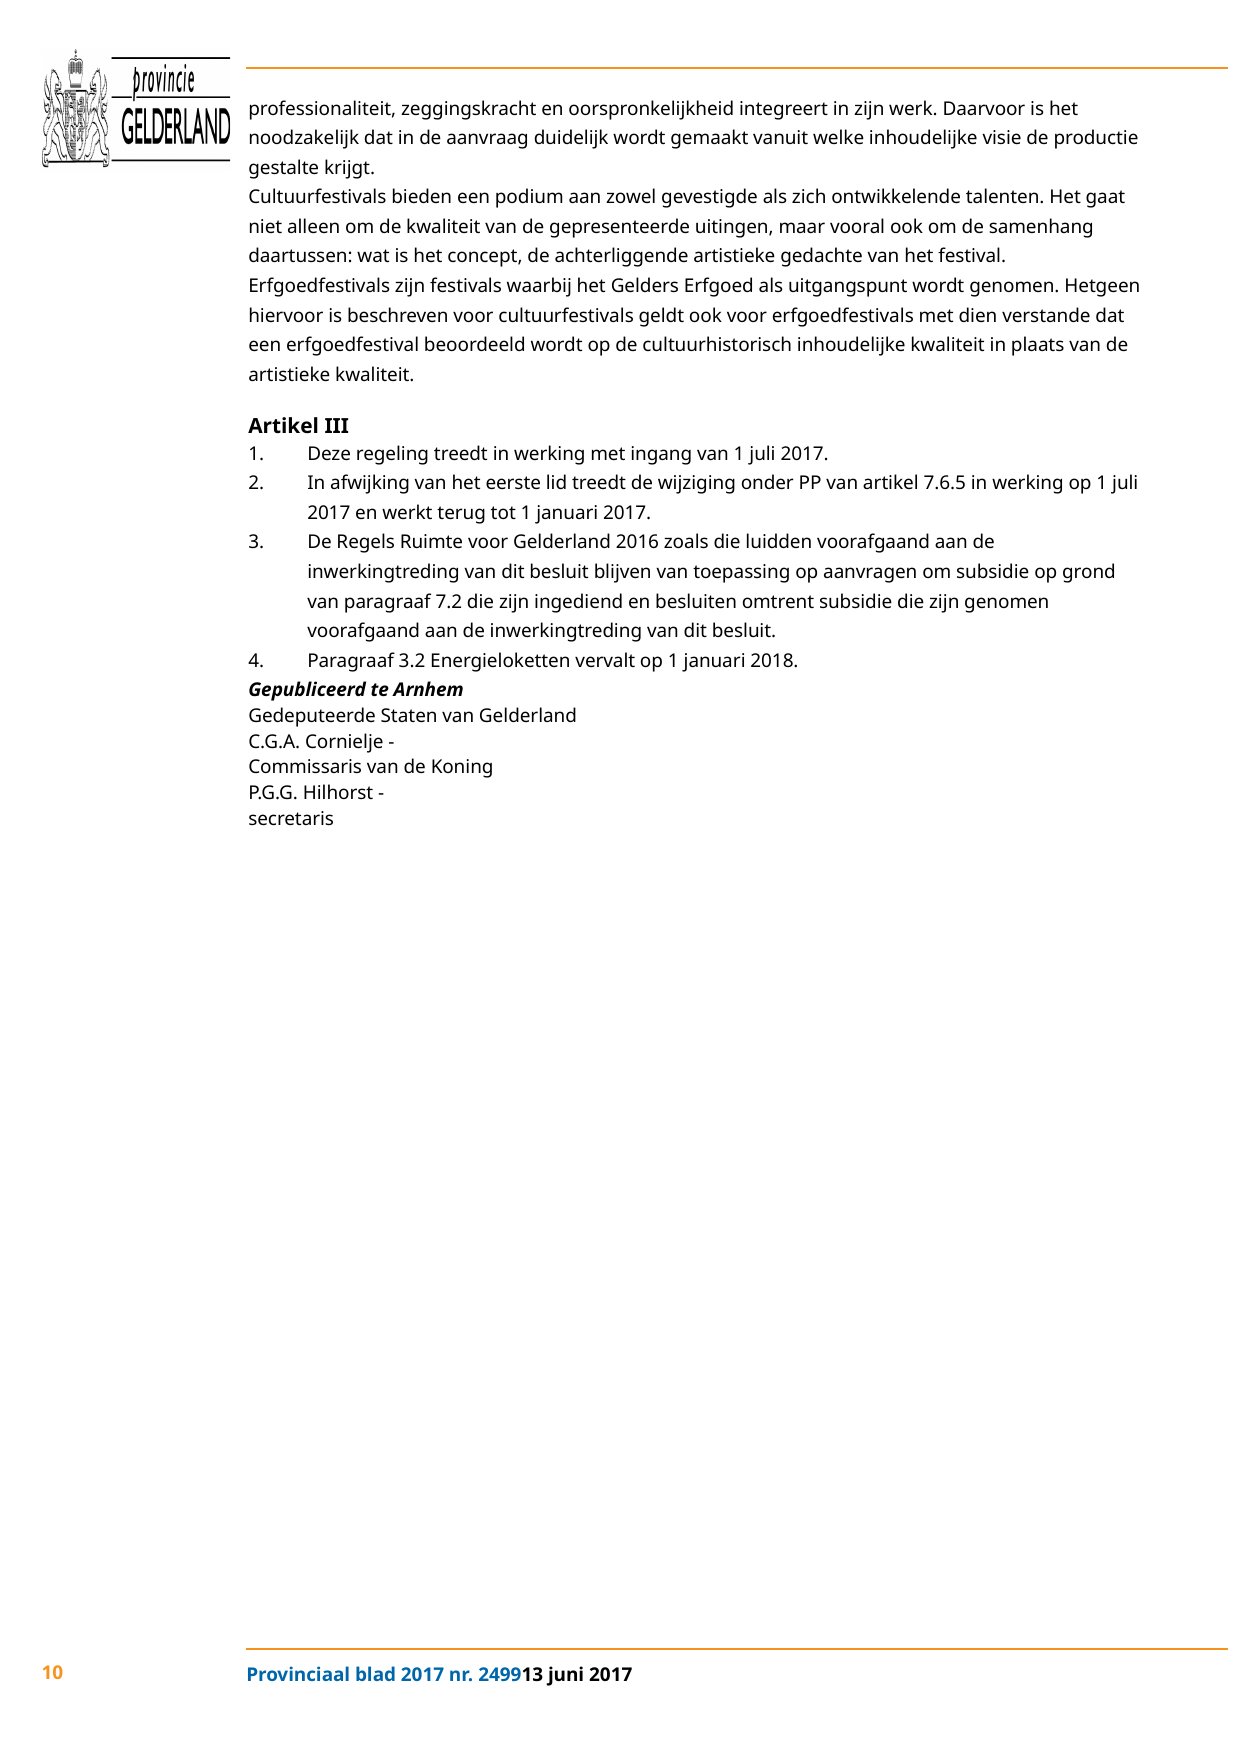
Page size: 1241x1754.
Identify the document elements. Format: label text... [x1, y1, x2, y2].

text secretaris [248, 805, 1152, 831]
list Paragraaf 3.2 Energieloketten vervalt op 1 januari 2018. [248, 647, 1152, 673]
text Artikel III [248, 411, 1152, 440]
list De Regels Ruimte voor Gelderland 2016 zoals die luidden voorafgaand aan de inwerkingtreding van dit besluit blijven van toepassing op aanvragen om subsidie op grond van paragraaf 7.2 die zijn ingediend en besluiten omtrent subsidie die zijn genomen voorafgaand aan de inwerkingtreding van dit besluit. [248, 529, 1152, 643]
text P.G.G. Hilhorst - [248, 779, 1152, 805]
list Deze regeling treedt in werking met ingang van 1 juli 2017. [248, 440, 1152, 466]
text Erfgoedfestivals zijn festivals waarbij het Gelders Erfgoed als uitgangspunt wordt genomen. Hetgeen hiervoor is beschreven voor cultuurfestivals geldt ook voor erfgoedfestivals met dien verstande dat een erfgoedfestival beoordeeld wordt op de cultuurhistorisch inhoudelijke kwaliteit in plaats van de artistieke kwaliteit. [248, 272, 1152, 387]
text Gedeputeerde Staten van Gelderland [248, 702, 1152, 728]
list In afwijking van het eerste lid treedt de wijziging onder PP van artikel 7.6.5 in werking op 1 juli 2017 en werkt terug tot 1 januari 2017. [248, 469, 1152, 525]
text Cultuurfestivals bieden een podium aan zowel gevestigde als zich ontwikkelende talenten. Het gaat niet alleen om de kwaliteit van de gepresenteerde uitingen, maar vooral ook om de samenhang daartussen: wat is het concept, de achterliggende artistieke gedachte van het festival. [248, 183, 1152, 268]
picture [41, 47, 231, 172]
text C.G.A. Cornielje - [248, 728, 1152, 754]
text Gepubliceerd te Arnhem [248, 677, 1152, 702]
text Commissaris van de Koning [248, 754, 1152, 779]
text professionaliteit, zeggingskracht en oorspronkelijkheid integreert in zijn werk. Daarvoor is het noodzakelijk dat in de aanvraag duidelijk wordt gemaakt vanuit welke inhoudelijke visie de productie gestalte krijgt. [248, 95, 1152, 180]
